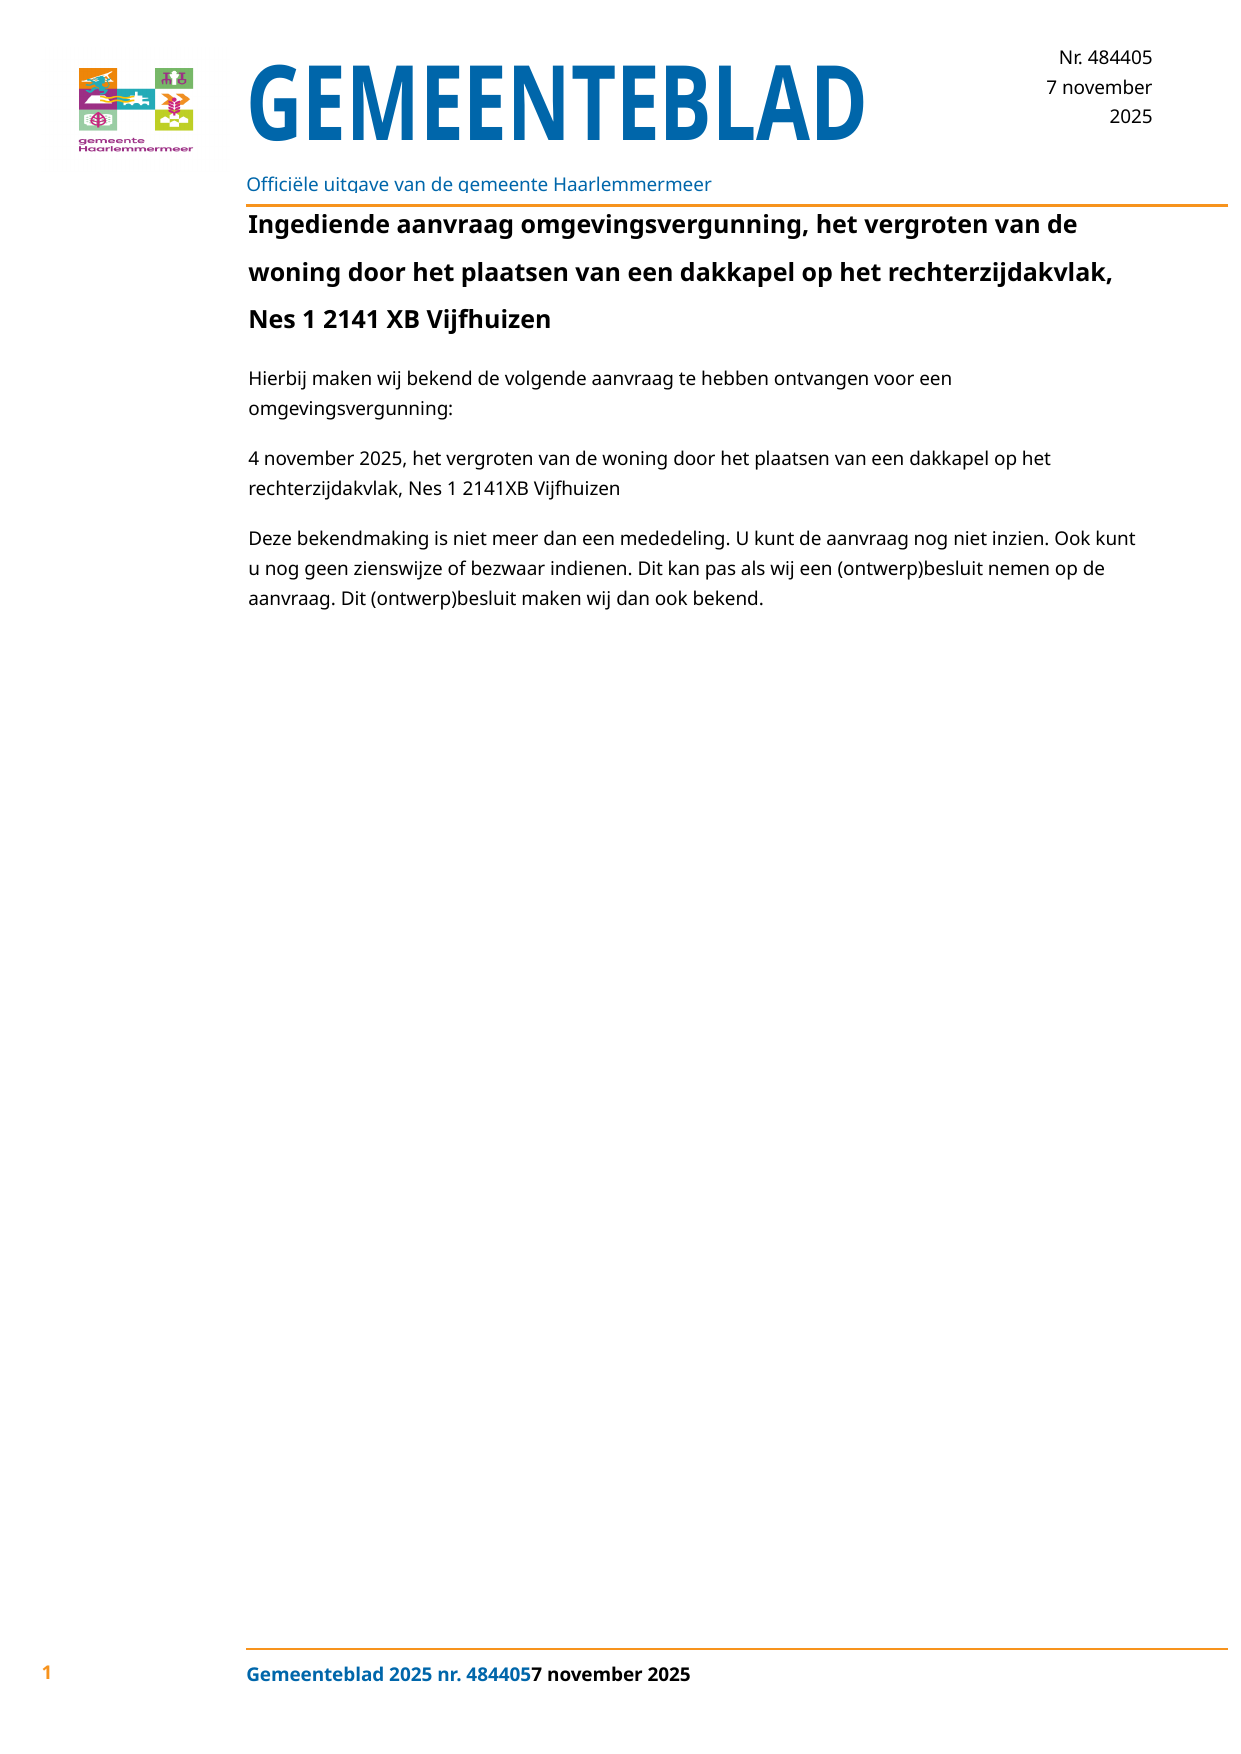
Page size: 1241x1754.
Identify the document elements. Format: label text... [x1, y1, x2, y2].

picture [41, 47, 231, 172]
text Ingediende aanvraag omgevingsvergunning, het vergroten van de woning door het plaatsen van een dakkapel op het rechterzijdakvlak, Nes 1 2141 XB Vijfhuizen [248, 207, 1152, 336]
text 4 november 2025, het vergroten van de woning door het plaatsen van een dakkapel op het rechterzijdakvlak, Nes 1 2141XB Vijfhuizen [248, 446, 1152, 501]
text Hierbij maken wij bekend de volgende aanvraag te hebben ontvangen voor een omgevingsvergunning: [248, 366, 1152, 421]
text Deze bekendmaking is niet meer dan een mededeling. U kunt de aanvraag nog niet inzien. Ook kunt u nog geen zienswijze of bezwaar indienen. Dit kan pas als wij een (ontwerp)besluit nemen op de aanvraag. Dit (ontwerp)besluit maken wij dan ook bekend. [248, 526, 1152, 610]
